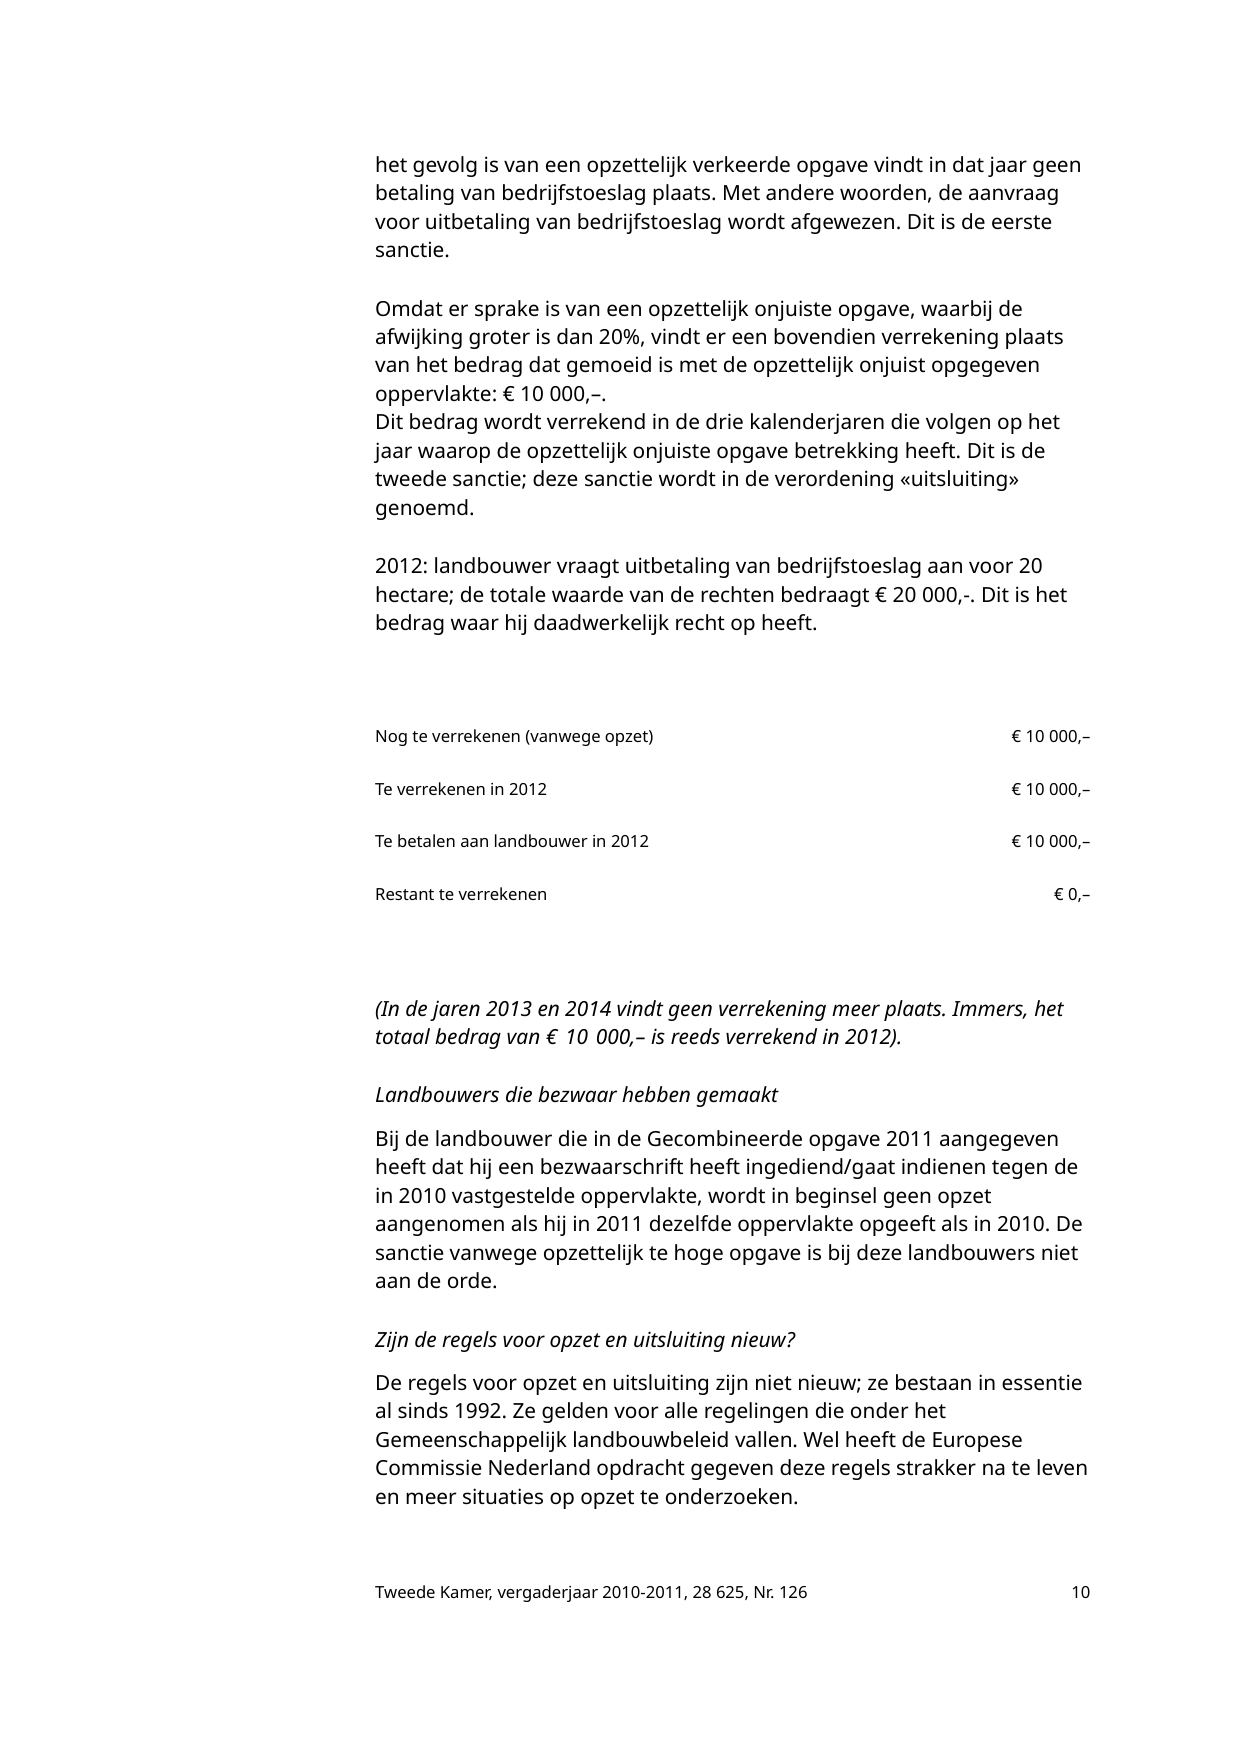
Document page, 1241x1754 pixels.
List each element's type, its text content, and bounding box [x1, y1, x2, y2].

text Bij de landbouwer die in de Gecombineerde opgave 2011 aangegeven heeft dat hij een bezwaarschrift heeft ingediend/gaat indienen tegen de in 2010 vastgestelde oppervlakte, wordt in beginsel geen opzet aangenomen als hij in 2011 dezelfde oppervlakte opgeeft als in 2010. De sanctie vanwege opzettelijk te hoge opgave is bij deze landbouwers niet aan de orde. [375, 1124, 1090, 1295]
text 2012: landbouwer vraagt uitbetaling van bedrijfstoeslag aan voor 20 hectare; de totale waarde van de rechten bedraagt € 20 000,-. Dit is het bedrag waar hij daadwerkelijk recht op heeft. [375, 551, 1090, 637]
table_cell Te betalen aan landbouwer in 2012 [375, 830, 732, 883]
text Dit bedrag wordt verrekend in de drie kalenderjaren die volgen op het jaar waarop de opzettelijk onjuiste opgave betrekking heeft. Dit is de tweede sanctie; deze sanctie wordt in de verordening «uitsluiting» genoemd. [375, 407, 1090, 521]
text Omdat er sprake is van een opzettelijk onjuiste opgave, waarbij de afwijking groter is dan 20%, vindt er een bovendien verrekening plaats van het bedrag dat gemoeid is met de opzettelijk onjuist opgegeven oppervlakte: € 10 000,–. [375, 294, 1090, 407]
text Zijn de regels voor opzet en uitsluiting nieuw? [375, 1325, 1090, 1353]
table_cell € 10 000,– [733, 777, 1090, 830]
text Landbouwers die bezwaar hebben gemaakt [375, 1081, 1090, 1109]
table_header Nog te verrekenen (vanwege opzet) [375, 725, 732, 777]
table_cell Te verrekenen in 2012 [375, 777, 732, 830]
table_cell € 10 000,– [733, 830, 1090, 883]
text De regels voor opzet en uitsluiting zijn niet nieuw; ze bestaan in essentie al sinds 1992. Ze gelden voor alle regelingen die onder het Gemeenschappelijk landbouwbeleid vallen. Wel heeft de Europese Commissie Nederland opdracht gegeven deze regels strakker na te leven en meer situaties op opzet te onderzoeken. [375, 1368, 1090, 1510]
table_cell Restant te verrekenen [375, 883, 732, 935]
text (In de jaren 2013 en 2014 vindt geen verrekening meer plaats. Immers, het totaal bedrag van € 10 000,– is reeds verrekend in 2012). [375, 994, 1090, 1051]
text het gevolg is van een opzettelijk verkeerde opgave vindt in dat jaar geen betaling van bedrijfstoeslag plaats. Met andere woorden, de aanvraag voor uitbetaling van bedrijfstoeslag wordt afgewezen. Dit is de eerste sanctie. [375, 150, 1090, 264]
table_cell € 0,– [733, 883, 1090, 935]
table_header € 10 000,– [733, 725, 1090, 777]
